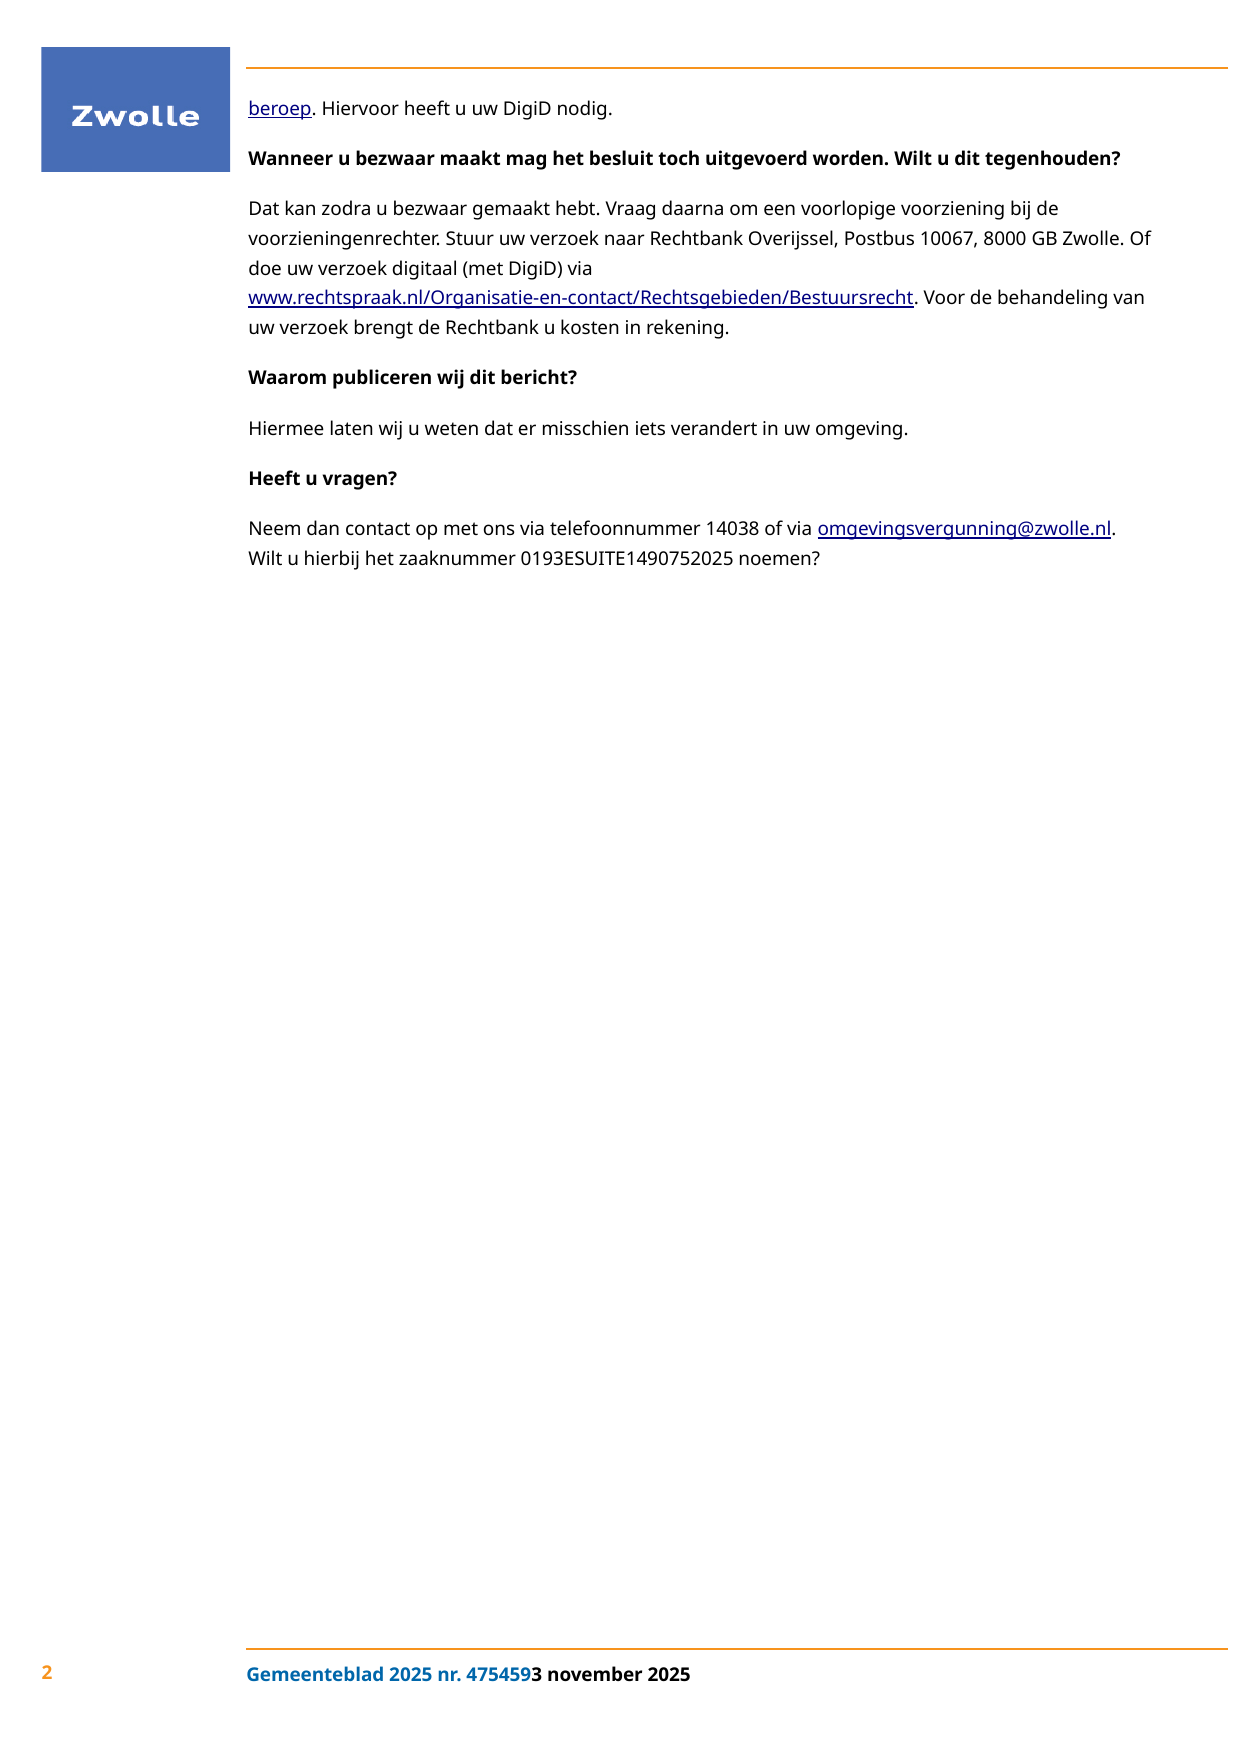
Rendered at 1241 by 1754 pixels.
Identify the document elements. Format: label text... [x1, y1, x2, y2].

text Hiermee laten wij u weten dat er misschien iets verandert in uw omgeving. [248, 415, 1152, 441]
text Waarom publiceren wij dit bericht? [248, 364, 1152, 390]
text Heeft u vragen? [248, 465, 1152, 491]
picture [41, 47, 231, 172]
text Dat kan zodra u bezwaar gemaakt hebt. Vraag daarna om een voorlopige voorziening bij de voorzieningenrechter. Stuur uw verzoek naar Rechtbank Overijssel, Postbus 10067, 8000 GB Zwolle. Of doe uw verzoek digitaal (met DigiD) via www.rechtspraak.nl/Organisatie-en-contact/Rechtsgebieden/Bestuursrecht. Voor de behandeling van uw verzoek brengt de Rechtbank u kosten in rekening. [248, 196, 1152, 340]
text Wanneer u bezwaar maakt mag het besluit toch uitgevoerd worden. Wilt u dit tegenhouden? [248, 145, 1152, 171]
text Neem dan contact op met ons via telefoonnummer 14038 of via omgevingsvergunning@zwolle.nl. Wilt u hierbij het zaaknummer 0193ESUITE1490752025 noemen? [248, 516, 1152, 571]
text beroep. Hiervoor heeft u uw DigiD nodig. [248, 95, 1152, 121]
